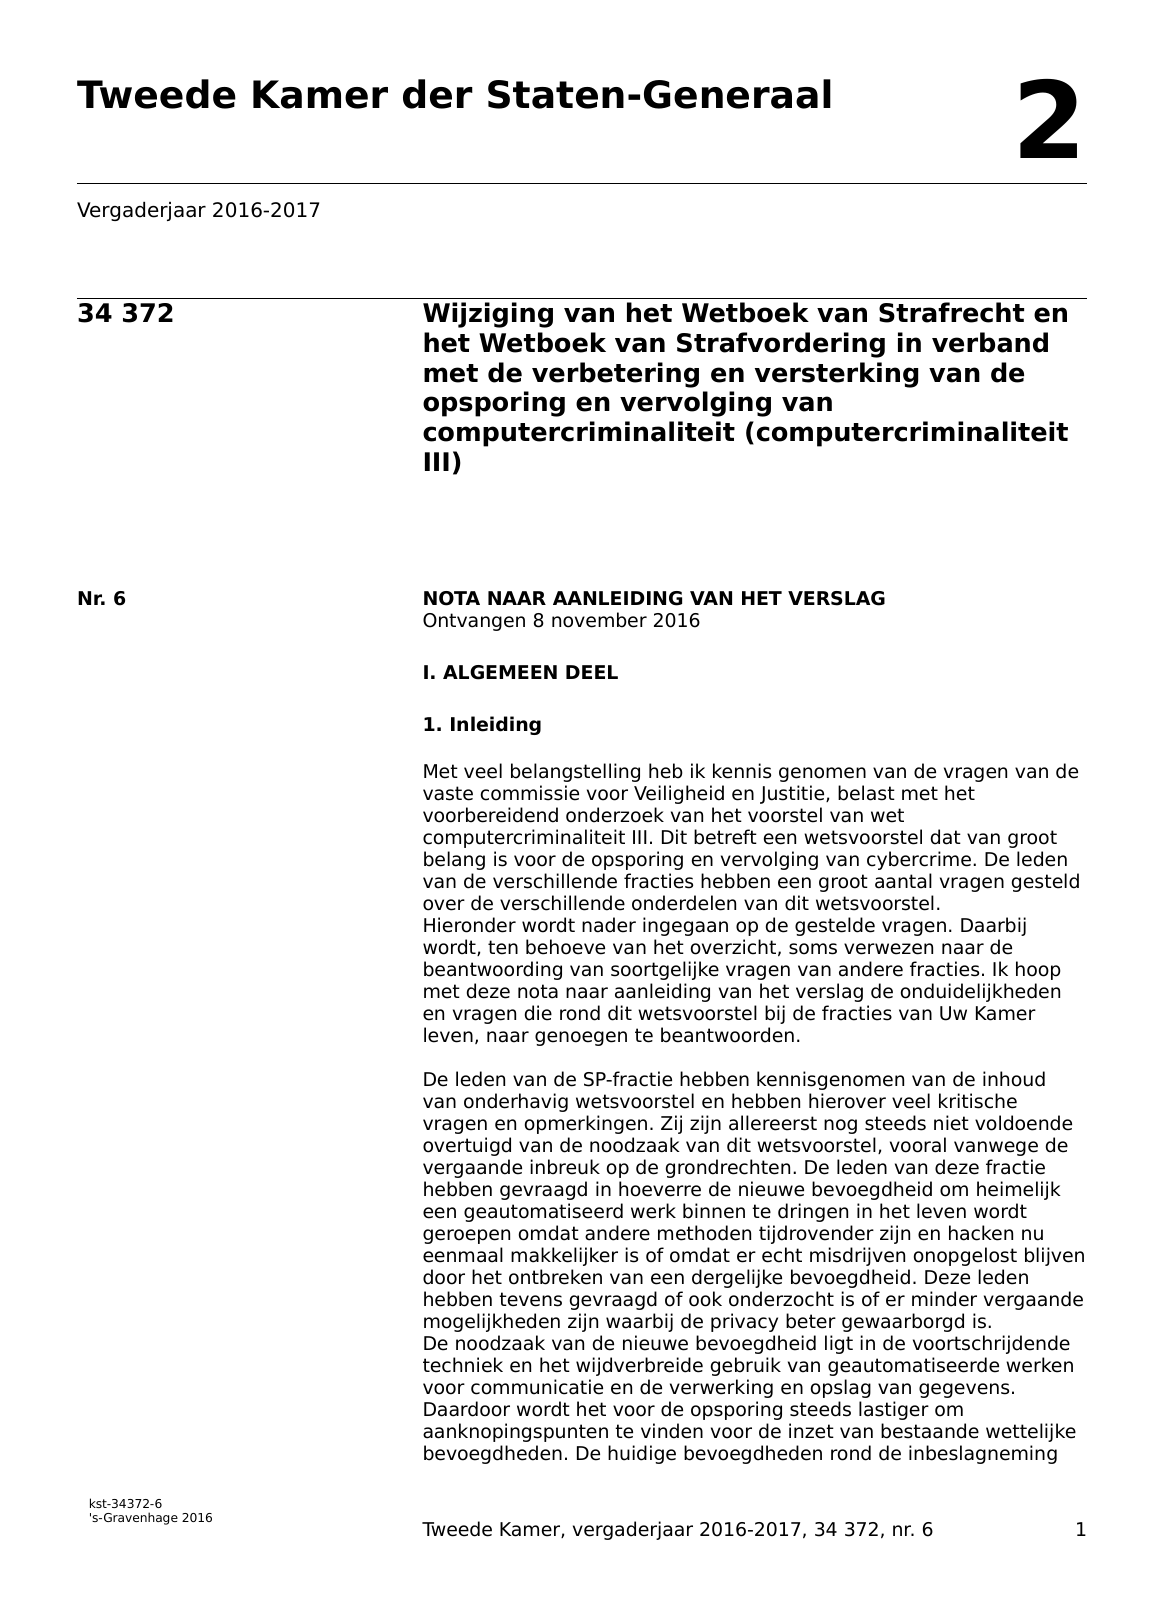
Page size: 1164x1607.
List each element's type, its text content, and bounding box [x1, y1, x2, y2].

subtitle 1. Inleiding [422, 714, 1087, 736]
text 's-Gravenhage 2016 [88, 1511, 323, 1525]
subtitle Nr. 6 NOTA NAAR AANLEIDING VAN HET VERSLAG [77, 588, 1087, 610]
text Ontvangen 8 november 2016 [422, 610, 1087, 632]
text kst-34372-6 [88, 1497, 323, 1511]
text Met veel belangstelling heb ik kennis genomen van de vragen van de vaste commissie voor Veiligheid en Justitie, belast met het voorbereidend onderzoek van het voorstel van wet computercriminaliteit III. Dit betreft een wetsvoorstel dat van groot belang is voor de opsporing en vervolging van cybercrime. De leden van de verschillende fracties hebben een groot aantal vragen gesteld over de verschillende onderdelen van dit wetsvoorstel. [422, 761, 1087, 915]
text De leden van de SP-fractie hebben kennisgenomen van de inhoud van onderhavig wetsvoorstel en hebben hierover veel kritische vragen en opmerkingen. Zij zijn allereerst nog steeds niet voldoende overtuigd van de noodzaak van dit wetsvoorstel, vooral vanwege de vergaande inbreuk op de grondrechten. De leden van deze fractie hebben gevraagd in hoeverre de nieuwe bevoegdheid om heimelijk een geautomatiseerd werk binnen te dringen in het leven wordt geroepen omdat andere methoden tijdrovender zijn en hacken nu eenmaal makkelijker is of omdat er echt misdrijven onopgelost blijven door het ontbreken van een dergelijke bevoegdheid. Deze leden hebben tevens gevraagd of ook onderzocht is of er minder vergaande mogelijkheden zijn waarbij de privacy beter gewaarborgd is. [422, 1069, 1087, 1333]
text De noodzaak van de nieuwe bevoegdheid ligt in de voortschrijdende techniek en het wijdverbreide gebruik van geautomatiseerde werken voor communicatie en de verwerking en opslag van gegevens. Daardoor wordt het voor de opsporing steeds lastiger om aanknopingspunten te vinden voor de inzet van bestaande wettelijke bevoegdheden. De huidige bevoegdheden rond de inbeslagneming [422, 1333, 1087, 1464]
table_cell Vergaderjaar 2016-2017 [77, 184, 1087, 298]
subtitle 34 372 Wijziging van het Wetboek van Strafrecht en het Wetboek van Strafvordering in verband met de verbetering en versterking van de opsporing en vervolging van computercriminaliteit (computercriminaliteit III) [77, 299, 1087, 477]
subtitle I. ALGEMEEN DEEL [422, 662, 1087, 684]
text Hieronder wordt nader ingegaan op de gestelde vragen. Daarbij wordt, ten behoeve van het overzicht, soms verwezen naar de beantwoording van soortgelijke vragen van andere fracties. Ik hoop met deze nota naar aanleiding van het verslag de onduidelijkheden en vragen die rond dit wetsvoorstel bij de fracties van Uw Kamer leven, naar genoegen te beantwoorden. [422, 915, 1087, 1047]
table_header Tweede Kamer der Staten-Generaal [77, 59, 886, 183]
table_header 2 [886, 59, 1087, 183]
